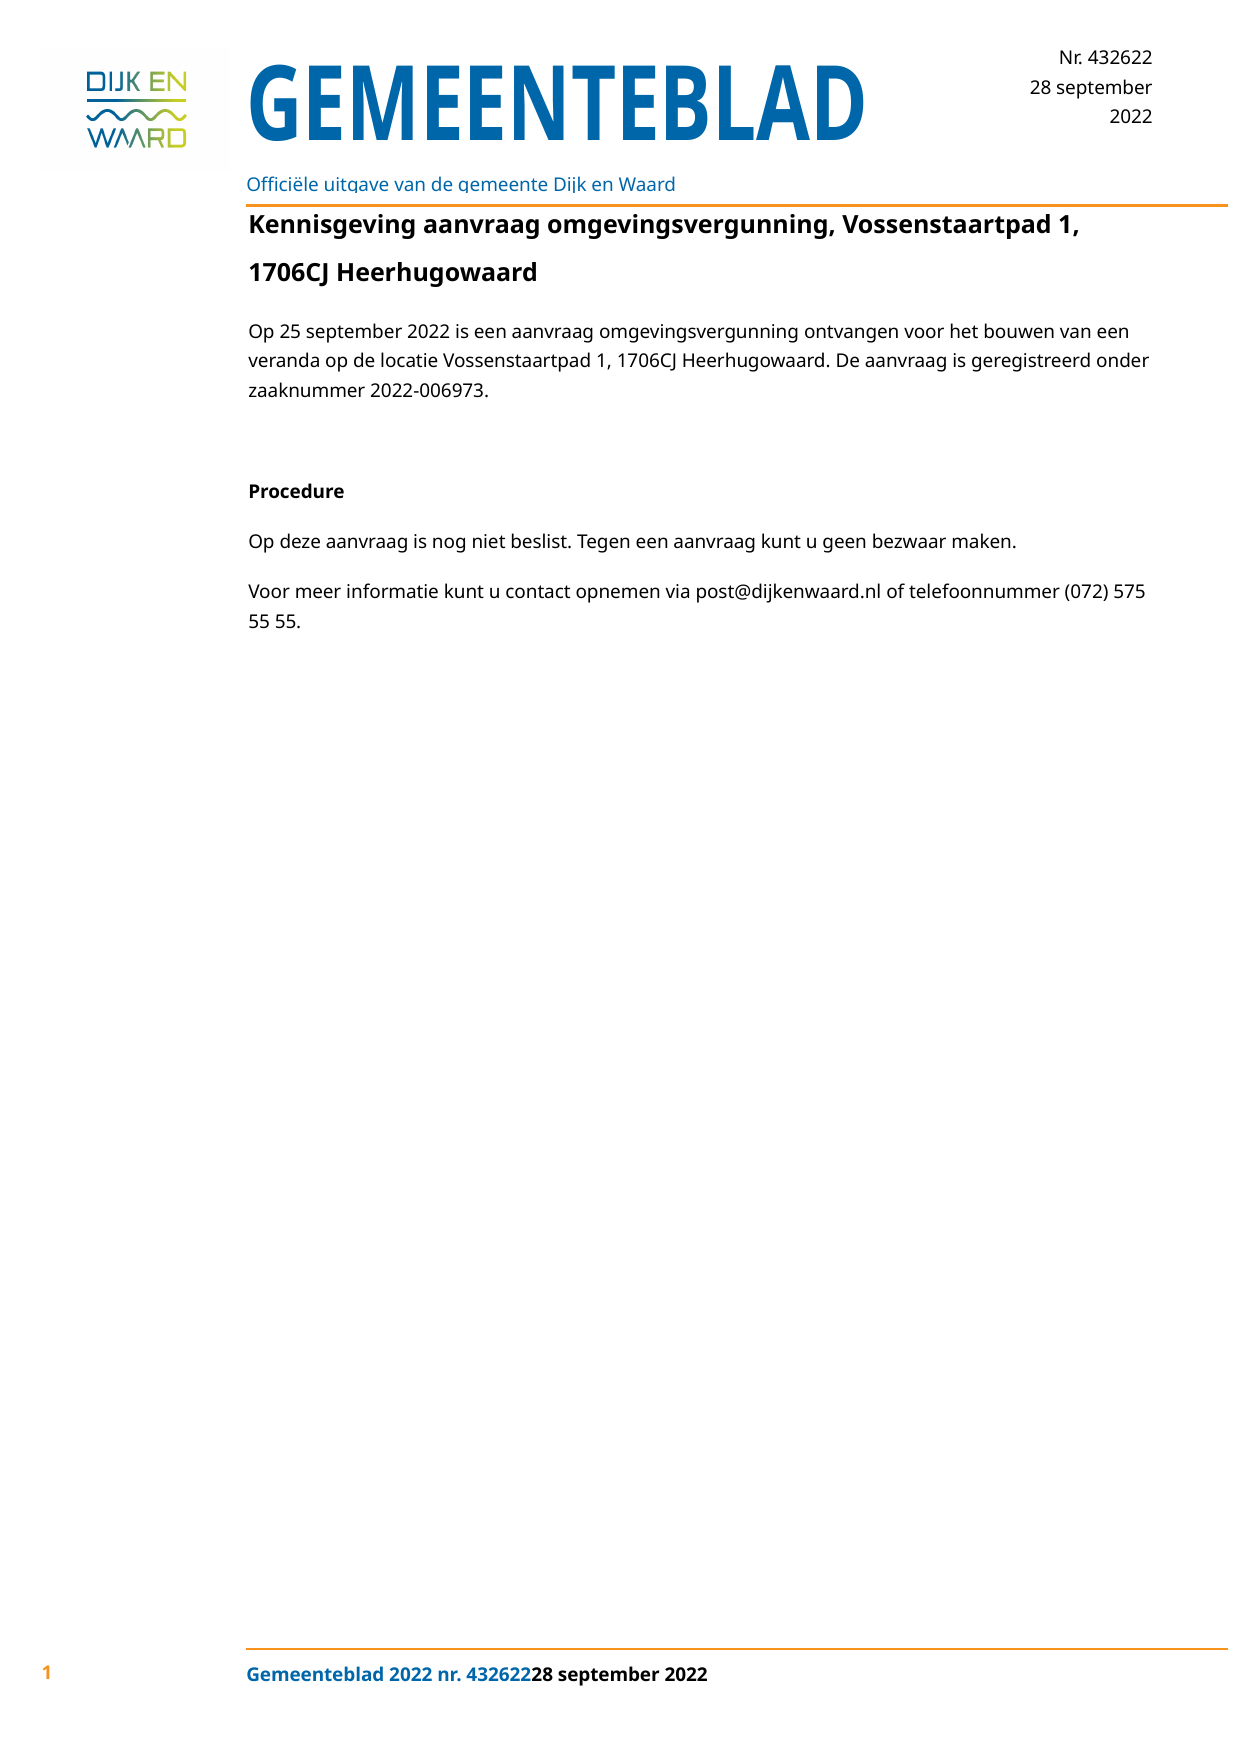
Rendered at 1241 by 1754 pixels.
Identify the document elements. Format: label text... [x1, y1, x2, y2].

text Op deze aanvraag is nog niet beslist. Tegen een aanvraag kunt u geen bezwaar maken. [248, 528, 1152, 554]
text Procedure [248, 478, 1152, 504]
picture [41, 47, 231, 172]
text Op 25 september 2022 is een aanvraag omgevingsvergunning ontvangen voor het bouwen van een veranda op de locatie Vossenstaartpad 1, 1706CJ Heerhugowaard. De aanvraag is geregistreerd onder zaaknummer 2022-006973. [248, 318, 1152, 403]
text Kennisgeving aanvraag omgevingsvergunning, Vossenstaartpad 1, 1706CJ Heerhugowaard [248, 207, 1152, 288]
text Voor meer informatie kunt u contact opnemen via post@dijkenwaard.nl of telefoonnummer (072) 575 55 55. [248, 579, 1152, 634]
